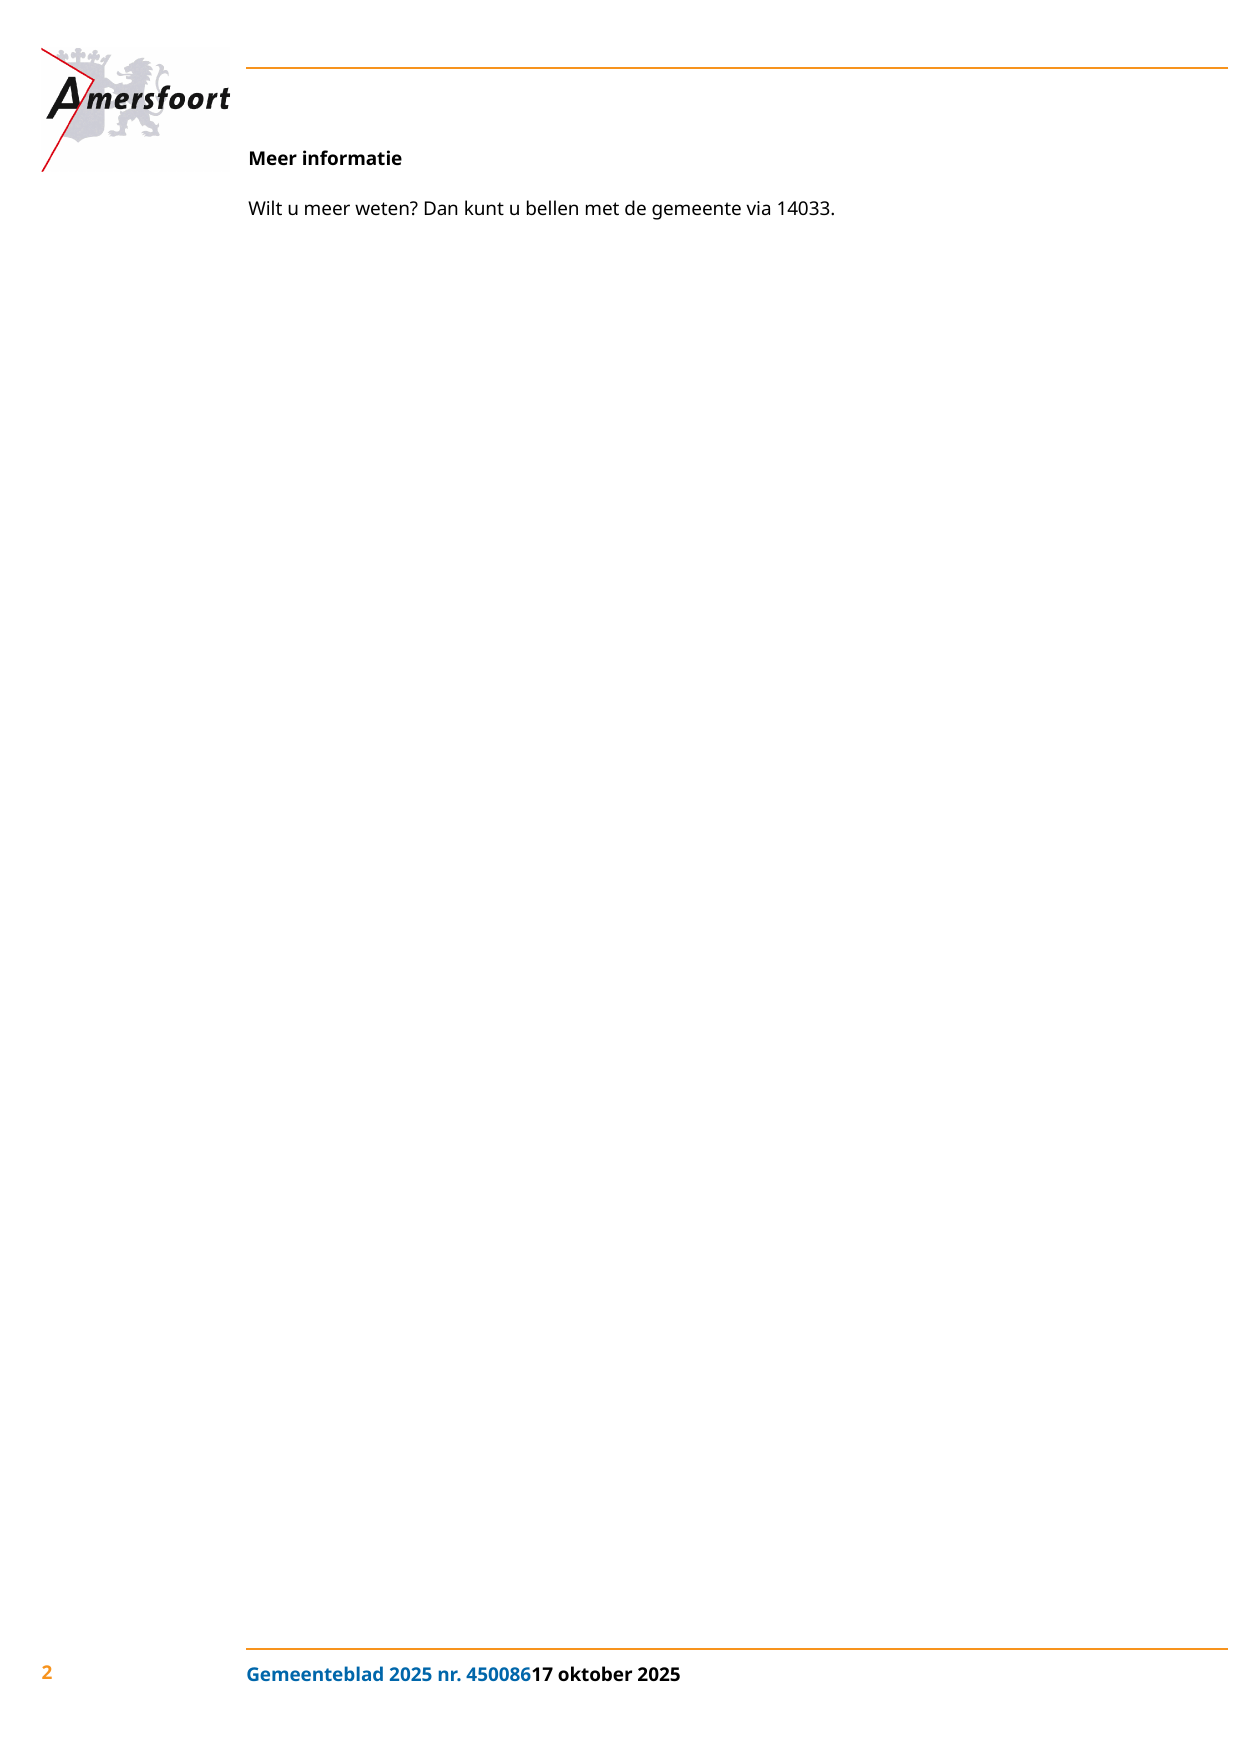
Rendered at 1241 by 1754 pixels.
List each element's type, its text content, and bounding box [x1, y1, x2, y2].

text Meer informatie [248, 145, 1152, 171]
picture [41, 47, 231, 172]
text Wilt u meer weten? Dan kunt u bellen met de gemeente via 14033. [248, 196, 1152, 221]
